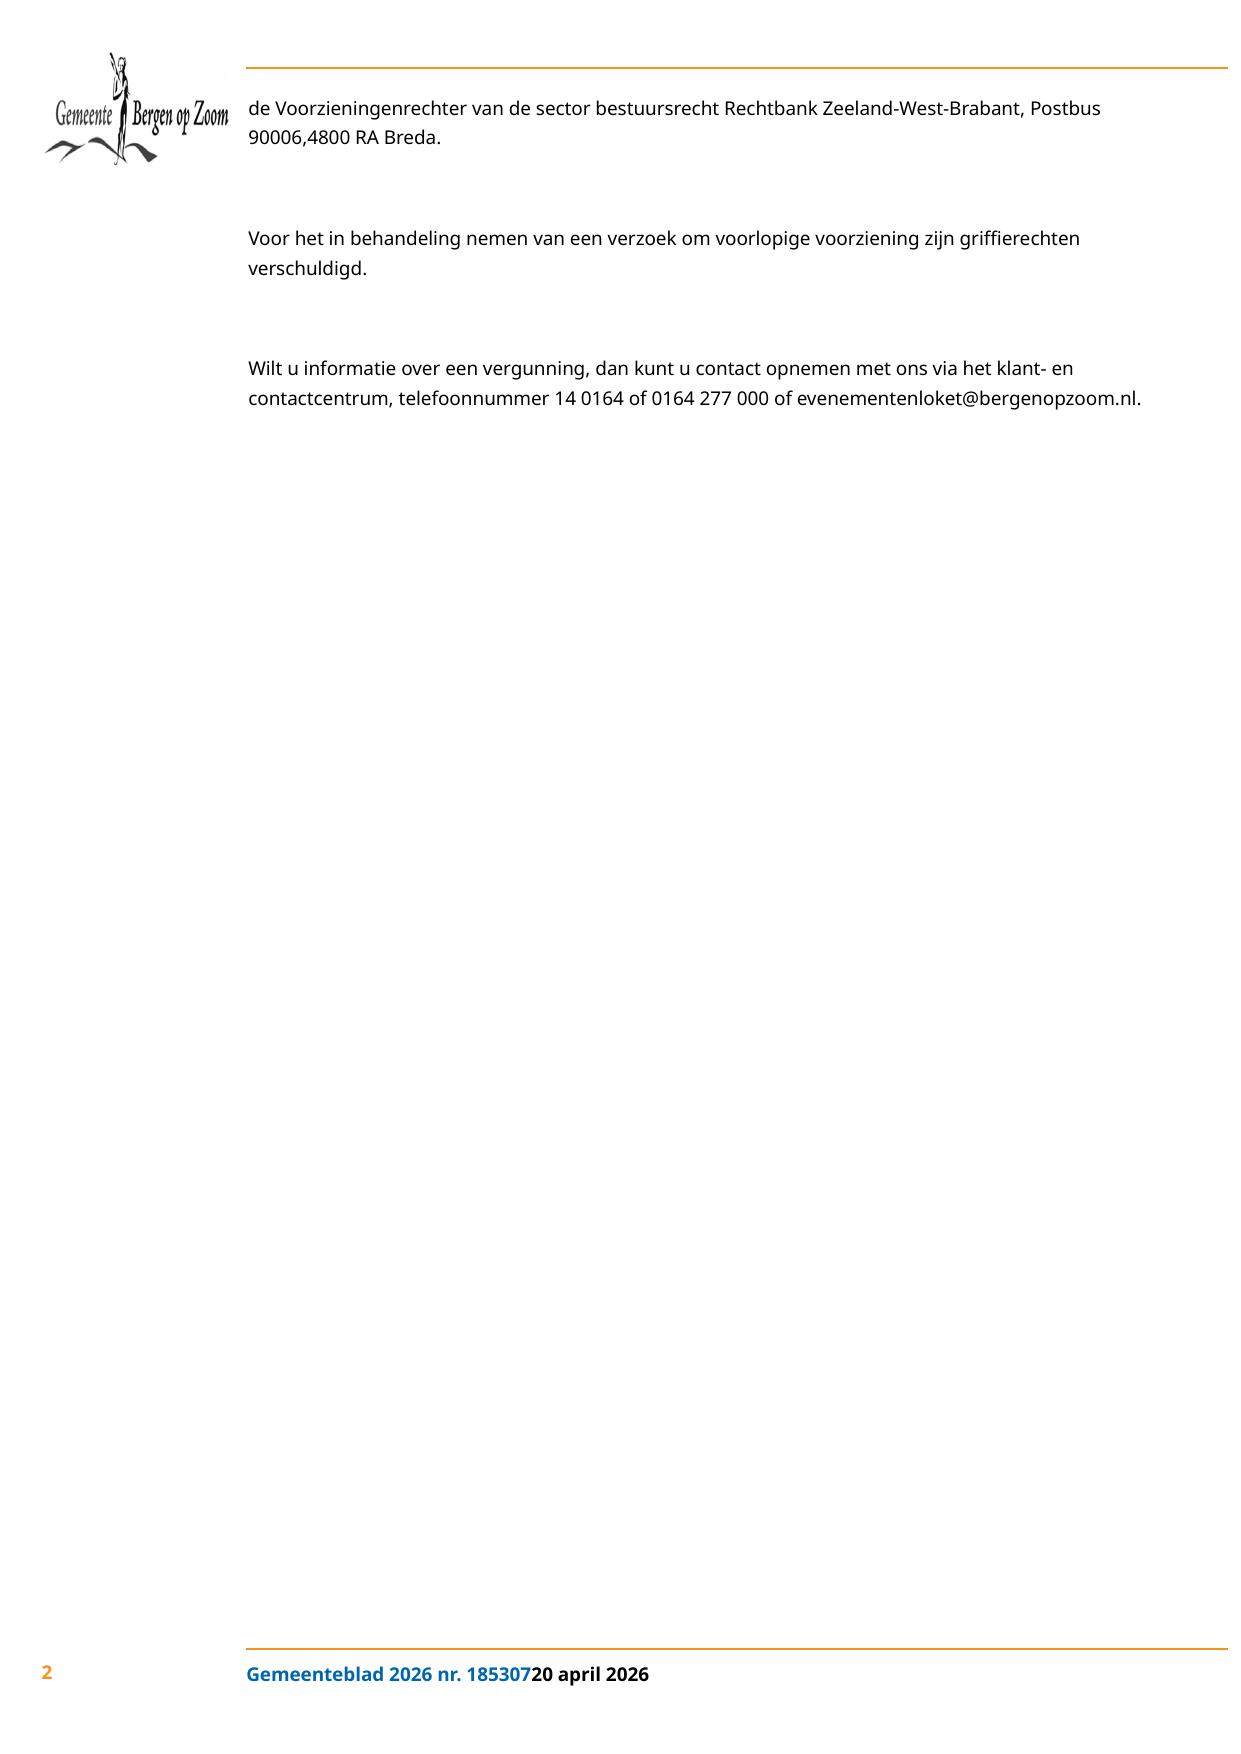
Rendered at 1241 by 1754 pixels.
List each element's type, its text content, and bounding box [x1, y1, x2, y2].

text Wilt u informatie over een vergunning, dan kunt u contact opnemen met ons via het klant- en contactcentrum, telefoonnummer 14 0164 of 0164 277 000 of evenementenloket@bergenopzoom.nl. [248, 356, 1152, 411]
text de Voorzieningenrechter van de sector bestuursrecht Rechtbank Zeeland-West-Brabant, Postbus 90006,4800 RA Breda. [248, 95, 1152, 150]
text Voor het in behandeling nemen van een verzoek om voorlopige voorziening zijn griffierechten verschuldigd. [248, 225, 1152, 281]
picture [41, 47, 231, 172]
